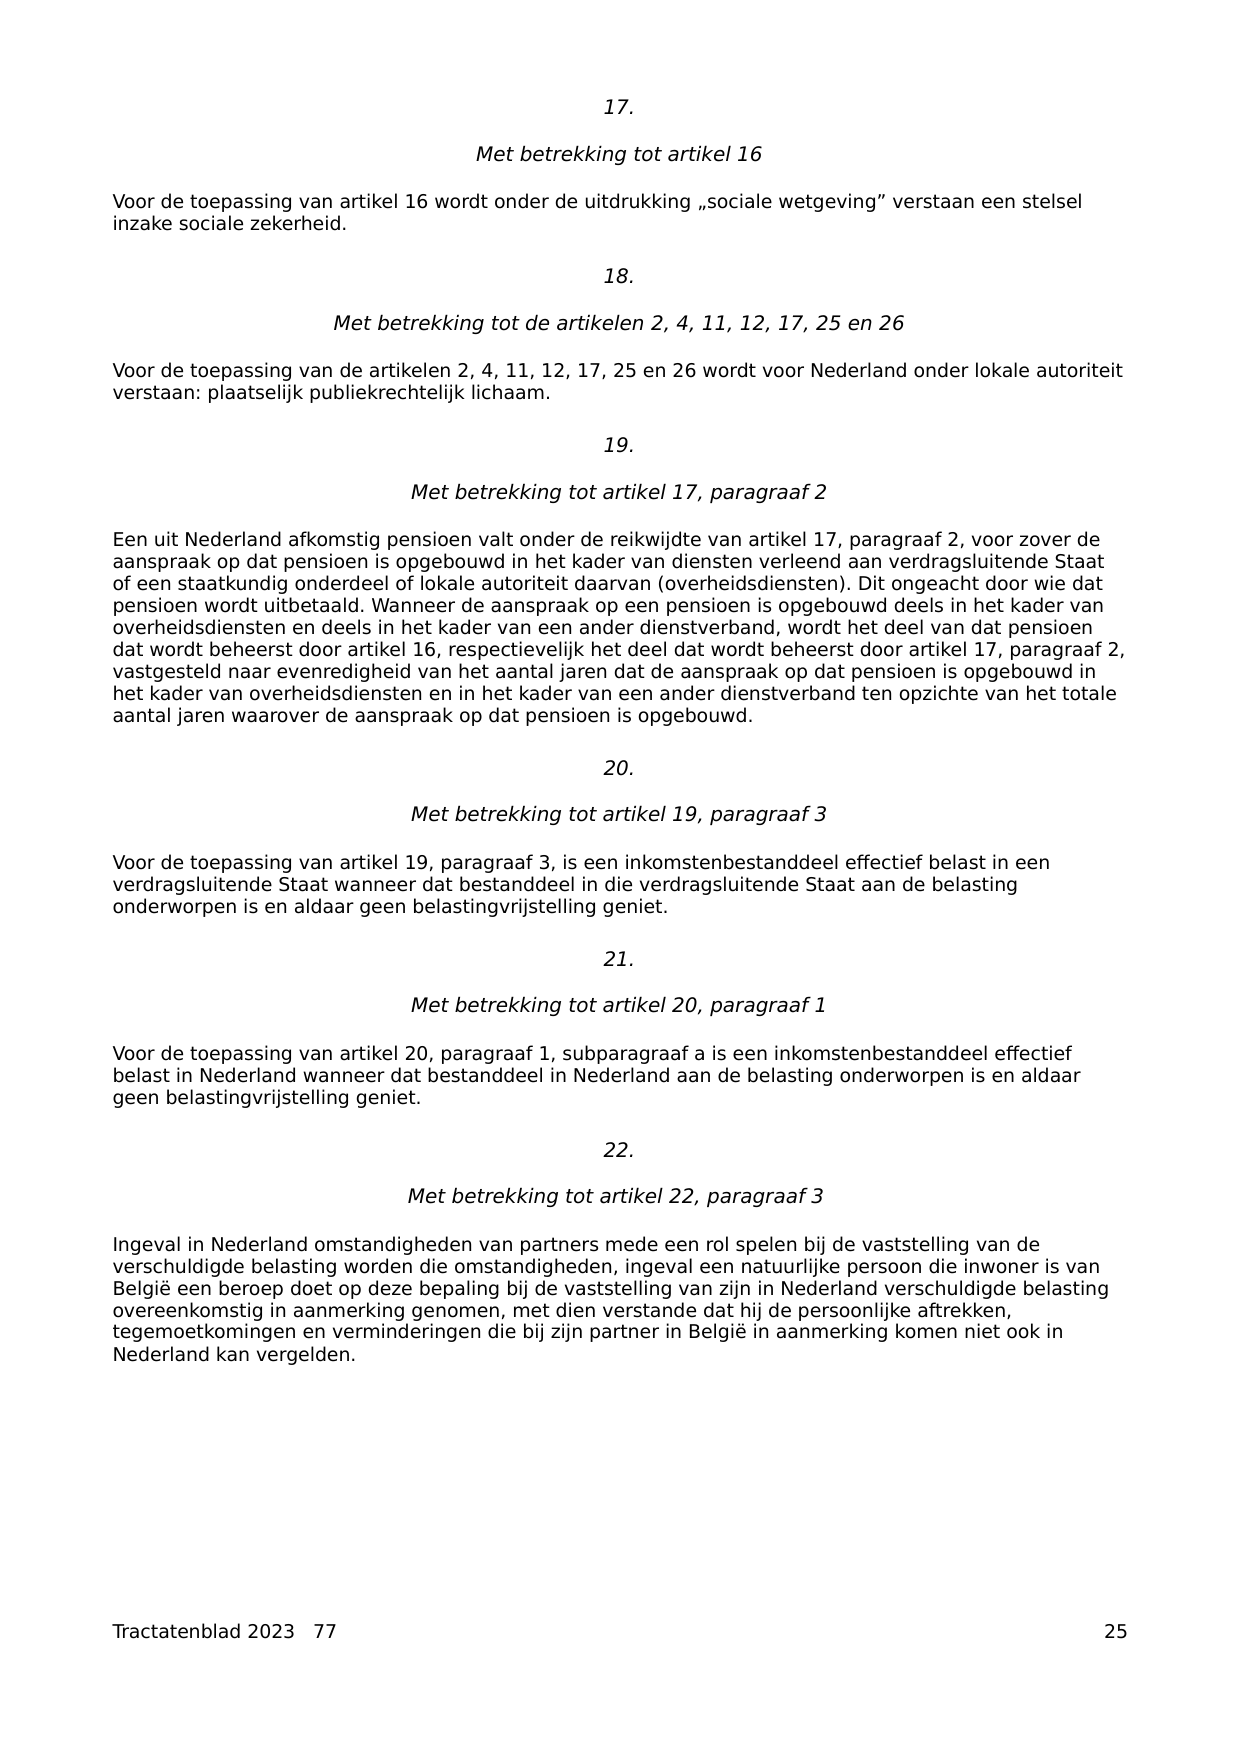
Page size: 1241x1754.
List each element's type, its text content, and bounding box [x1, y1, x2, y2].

subtitle 21. Met betrekking tot artikel 20, paragraaf 1 [112, 948, 1128, 1018]
text Voor de toepassing van artikel 19, paragraaf 3, is een inkomstenbestanddeel effectief belast in een verdragsluitende Staat wanneer dat bestanddeel in die verdragsluitende Staat aan de belasting onderworpen is en aldaar geen belastingvrijstelling geniet. [112, 852, 1128, 918]
text Voor de toepassing van artikel 20, paragraaf 1, subparagraaf a is een inkomstenbestanddeel effectief belast in Nederland wanneer dat bestanddeel in Nederland aan de belasting onderworpen is en aldaar geen belastingvrijstelling geniet. [112, 1043, 1128, 1108]
text Ingeval in Nederland omstandigheden van partners mede een rol spelen bij de vaststelling van de verschuldigde belasting worden die omstandigheden, ingeval een natuurlijke persoon die inwoner is van België een beroep doet op deze bepaling bij de vaststelling van zijn in Nederland verschuldigde belasting overeenkomstig in aanmerking genomen, met dien verstande dat hij de persoonlijke aftrekken, tegemoetkomingen en verminderingen die bij zijn partner in België in aanmerking komen niet ook in Nederland kan vergelden. [112, 1233, 1128, 1365]
subtitle 19. Met betrekking tot artikel 17, paragraaf 2 [112, 434, 1128, 504]
text Voor de toepassing van de artikelen 2, 4, 11, 12, 17, 25 en 26 wordt voor Nederland onder lokale autoriteit verstaan: plaatselijk publiekrechtelijk lichaam. [112, 360, 1128, 404]
text Een uit Nederland afkomstig pensioen valt onder de reikwijdte van artikel 17, paragraaf 2, voor zover de aanspraak op dat pensioen is opgebouwd in het kader van diensten verleend aan verdragsluitende Staat of een staatkundig onderdeel of lokale autoriteit daarvan (overheidsdiensten). Dit ongeacht door wie dat pensioen wordt uitbetaald. Wanneer de aanspraak op een pensioen is opgebouwd deels in het kader van overheidsdiensten en deels in het kader van een ander dienstverband, wordt het deel van dat pensioen dat wordt beheerst door artikel 16, respectievelijk het deel dat wordt beheerst door artikel 17, paragraaf 2, vastgesteld naar evenredigheid van het aantal jaren dat de aanspraak op dat pensioen is opgebouwd in het kader van overheidsdiensten en in het kader van een ander dienstverband ten opzichte van het totale aantal jaren waarover de aanspraak op dat pensioen is opgebouwd. [112, 529, 1128, 727]
subtitle 22. Met betrekking tot artikel 22, paragraaf 3 [112, 1138, 1128, 1208]
text Voor de toepassing van artikel 16 wordt onder de uitdrukking „sociale wetgeving” verstaan een stelsel inzake sociale zekerheid. [112, 191, 1128, 235]
subtitle 18. Met betrekking tot de artikelen 2, 4, 11, 12, 17, 25 en 26 [112, 265, 1128, 335]
subtitle 17. Met betrekking tot artikel 16 [112, 96, 1128, 166]
subtitle 20. Met betrekking tot artikel 19, paragraaf 3 [112, 757, 1128, 827]
